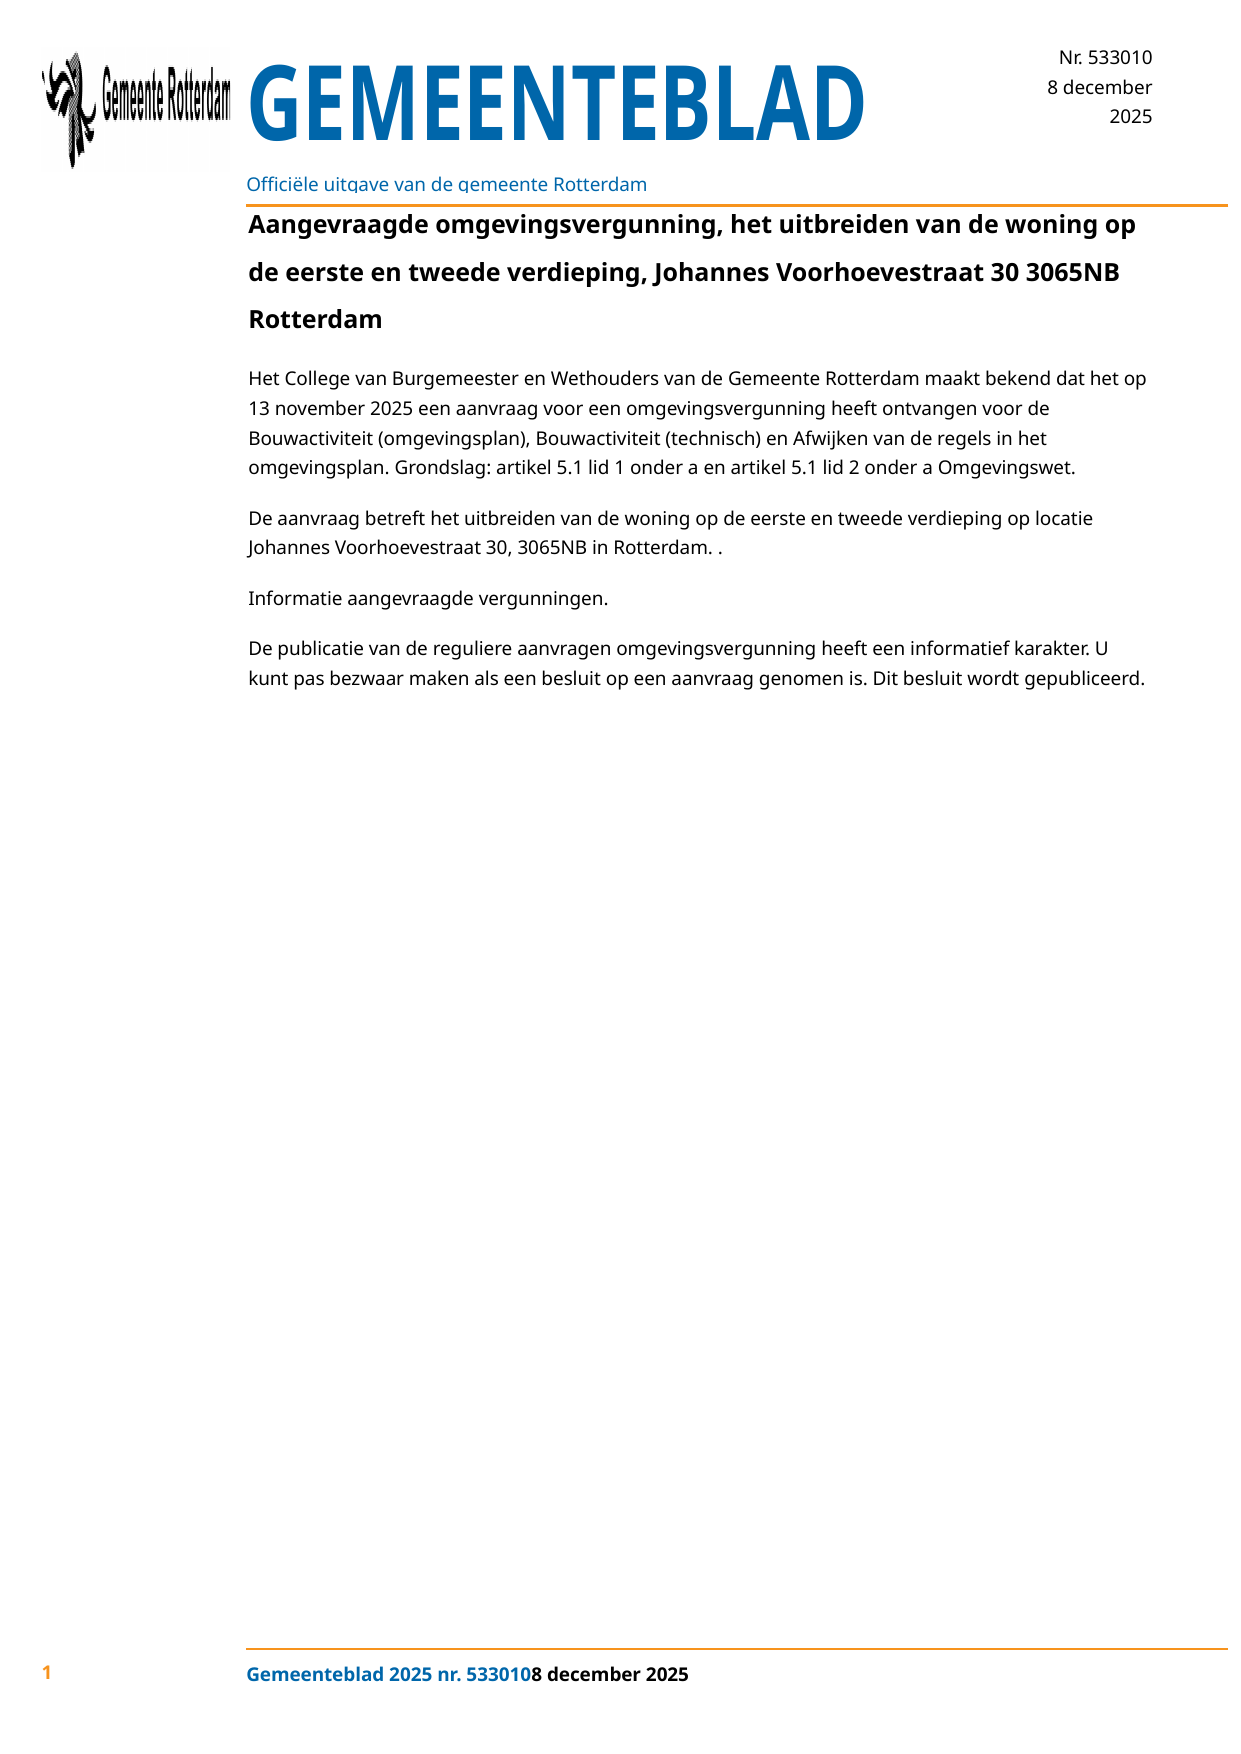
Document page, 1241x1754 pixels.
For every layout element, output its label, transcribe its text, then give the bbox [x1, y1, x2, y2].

text De aanvraag betreft het uitbreiden van de woning op de eerste en tweede verdieping op locatie Johannes Voorhoevestraat 30, 3065NB in Rotterdam. . [248, 505, 1152, 560]
text Het College van Burgemeester en Wethouders van de Gemeente Rotterdam maakt bekend dat het op 13 november 2025 een aanvraag voor een omgevingsvergunning heeft ontvangen voor de Bouwactiviteit (omgevingsplan), Bouwactiviteit (technisch) en Afwijken van de regels in het omgevingsplan. Grondslag: artikel 5.1 lid 1 onder a en artikel 5.1 lid 2 onder a Omgevingswet. [248, 366, 1152, 480]
picture [41, 47, 231, 172]
text Informatie aangevraagde vergunningen. [248, 585, 1152, 610]
text Aangevraagde omgevingsvergunning, het uitbreiden van de woning op de eerste en tweede verdieping, Johannes Voorhoevestraat 30 3065NB Rotterdam [248, 207, 1152, 336]
text De publicatie van de reguliere aanvragen omgevingsvergunning heeft een informatief karakter. U kunt pas bezwaar maken als een besluit op een aanvraag genomen is. Dit besluit wordt gepubliceerd. [248, 635, 1152, 690]
